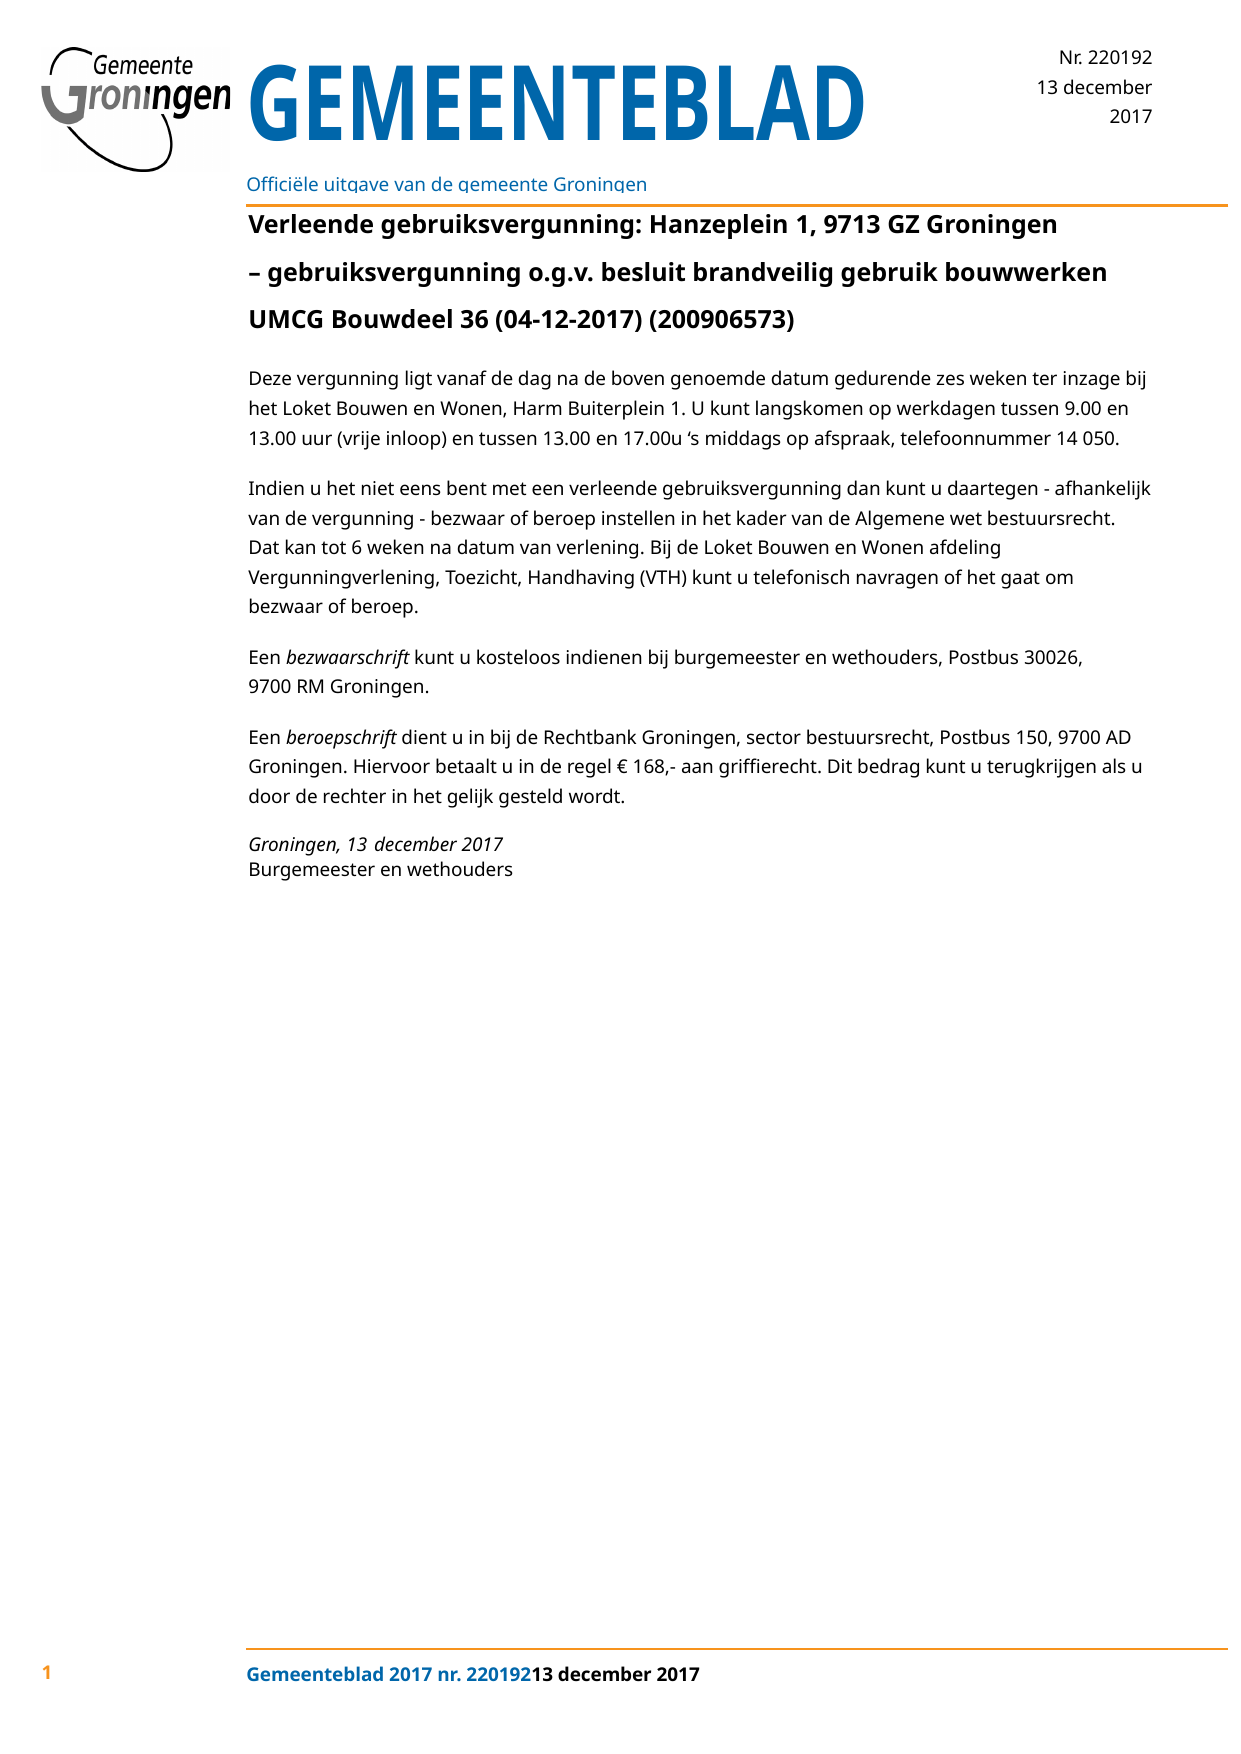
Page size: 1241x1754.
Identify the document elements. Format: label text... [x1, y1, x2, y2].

text Groningen, 13 december 2017 [248, 831, 1152, 857]
text Deze vergunning ligt vanaf de dag na de boven genoemde datum gedurende zes weken ter inzage bij het Loket Bouwen en Wonen, Harm Buiterplein 1. U kunt langskomen op werkdagen tussen 9.00 en 13.00 uur (vrije inloop) en tussen 13.00 en 17.00u ‘s middags op afspraak, telefoonnummer 14 050. [248, 366, 1152, 450]
text Verleende gebruiksvergunning: Hanzeplein 1, 9713 GZ Groningen – gebruiksvergunning o.g.v. besluit brandveilig gebruik bouwwerken UMCG Bouwdeel 36 (04-12-2017) (200906573) [248, 207, 1152, 336]
picture [41, 47, 231, 172]
text Een bezwaarschrift kunt u kosteloos indienen bij burgemeester en wethouders, Postbus 30026, 9700 RM Groningen. [248, 644, 1152, 699]
text Burgemeester en wethouders [248, 857, 1152, 882]
text Een beroepschrift dient u in bij de Rechtbank Groningen, sector bestuursrecht, Postbus 150, 9700 AD Groningen. Hiervoor betaalt u in de regel € 168,- aan griffierecht. Dit bedrag kunt u terugkrijgen als u door de rechter in het gelijk gesteld wordt. [248, 724, 1152, 809]
text Indien u het niet eens bent met een verleende gebruiksvergunning dan kunt u daartegen - afhankelijk van de vergunning - bezwaar of beroep instellen in het kader van de Algemene wet bestuursrecht. Dat kan tot 6 weken na datum van verlening. Bij de Loket Bouwen en Wonen afdeling Vergunningverlening, Toezicht, Handhaving (VTH) kunt u telefonisch navragen of het gaat om bezwaar of beroep. [248, 475, 1152, 619]
